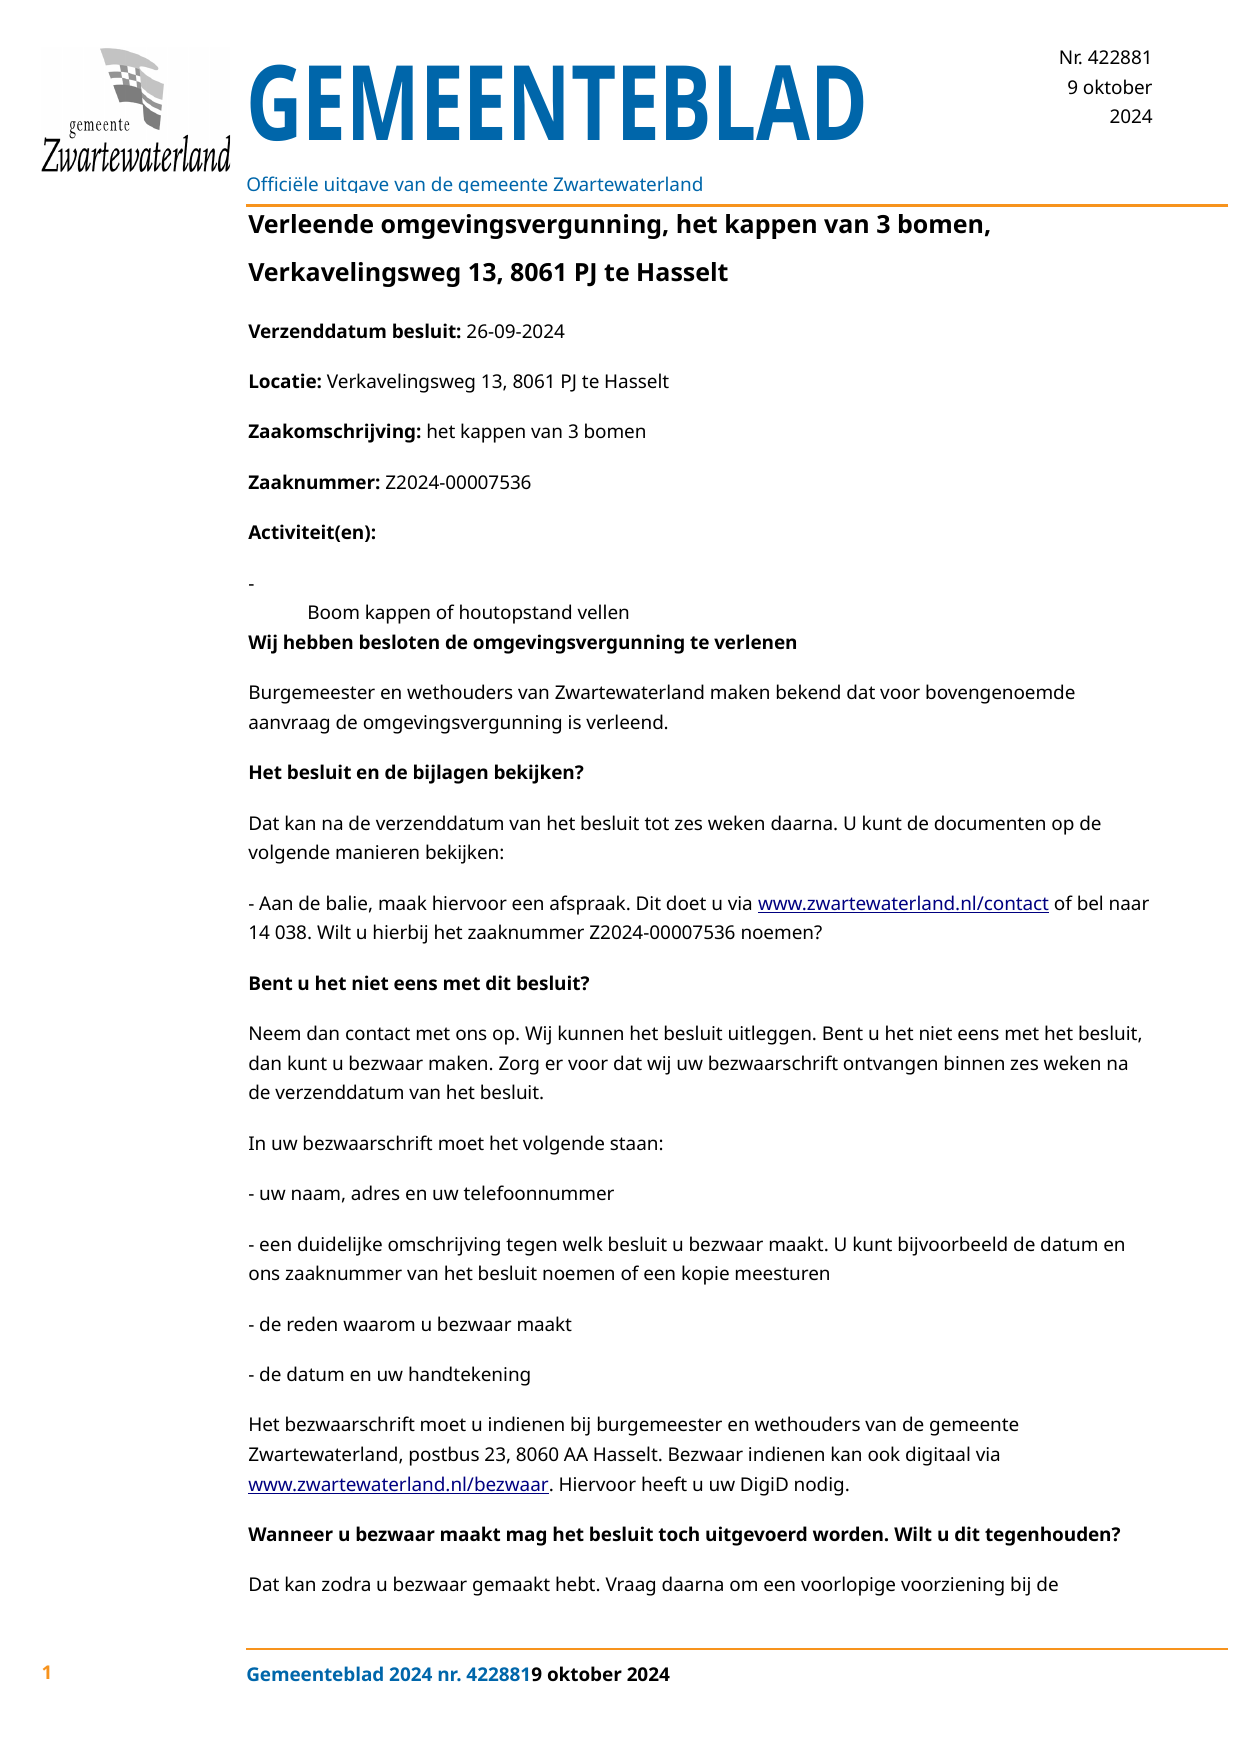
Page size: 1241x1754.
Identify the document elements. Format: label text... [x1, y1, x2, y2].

text In uw bezwaarschrift moet het volgende staan: [248, 1130, 1152, 1156]
text Activiteit(en): [248, 519, 1152, 545]
text Verleende omgevingsvergunning, het kappen van 3 bomen, Verkavelingsweg 13, 8061 PJ te Hasselt [248, 207, 1152, 288]
text Zaakomschrijving: het kappen van 3 bomen [248, 419, 1152, 444]
text Dat kan na de verzenddatum van het besluit tot zes weken daarna. U kunt de documenten op de volgende manieren bekijken: [248, 810, 1152, 865]
text Locatie: Verkavelingsweg 13, 8061 PJ te Hasselt [248, 368, 1152, 394]
text Neem dan contact met ons op. Wij kunnen het besluit uitleggen. Bent u het niet eens met het besluit, dan kunt u bezwaar maken. Zorg er voor dat wij uw bezwaarschrift ontvangen binnen zes weken na de verzenddatum van het besluit. [248, 1020, 1152, 1105]
text Zaaknummer: Z2024-00007536 [248, 469, 1152, 495]
text Bent u het niet eens met dit besluit? [248, 970, 1152, 996]
picture [41, 47, 231, 172]
text - een duidelijke omschrijving tegen welk besluit u bezwaar maakt. U kunt bijvoorbeeld de datum en ons zaaknummer van het besluit noemen of een kopie meesturen [248, 1231, 1152, 1286]
text Burgemeester en wethouders van Zwartewaterland maken bekend dat voor bovengenoemde aanvraag de omgevingsvergunning is verleend. [248, 679, 1152, 735]
text - Aan de balie, maak hiervoor een afspraak. Dit doet u via www.zwartewaterland.nl/contact of bel naar 14 038. Wilt u hierbij het zaaknummer Z2024-00007536 noemen? [248, 890, 1152, 945]
text Wij hebben besloten de omgevingsvergunning te verlenen [248, 629, 1152, 655]
text - de datum en uw handtekening [248, 1361, 1152, 1387]
text Verzenddatum besluit: 26-09-2024 [248, 318, 1152, 344]
text Het bezwaarschrift moet u indienen bij burgemeester en wethouders van de gemeente Zwartewaterland, postbus 23, 8060 AA Hasselt. Bezwaar indienen kan ook digitaal via www.zwartewaterland.nl/bezwaar. Hiervoor heeft u uw DigiD nodig. [248, 1412, 1152, 1497]
text Dat kan zodra u bezwaar gemaakt hebt. Vraag daarna om een voorlopige voorziening bij de [248, 1572, 1152, 1597]
text Wanneer u bezwaar maakt mag het besluit toch uitgevoerd worden. Wilt u dit tegenhouden? [248, 1521, 1152, 1547]
text - de reden waarom u bezwaar maakt [248, 1311, 1152, 1337]
text Het besluit en de bijlagen bekijken? [248, 759, 1152, 785]
text - uw naam, adres en uw telefoonnummer [248, 1180, 1152, 1206]
list Boom kappen of houtopstand vellen [248, 599, 1152, 625]
